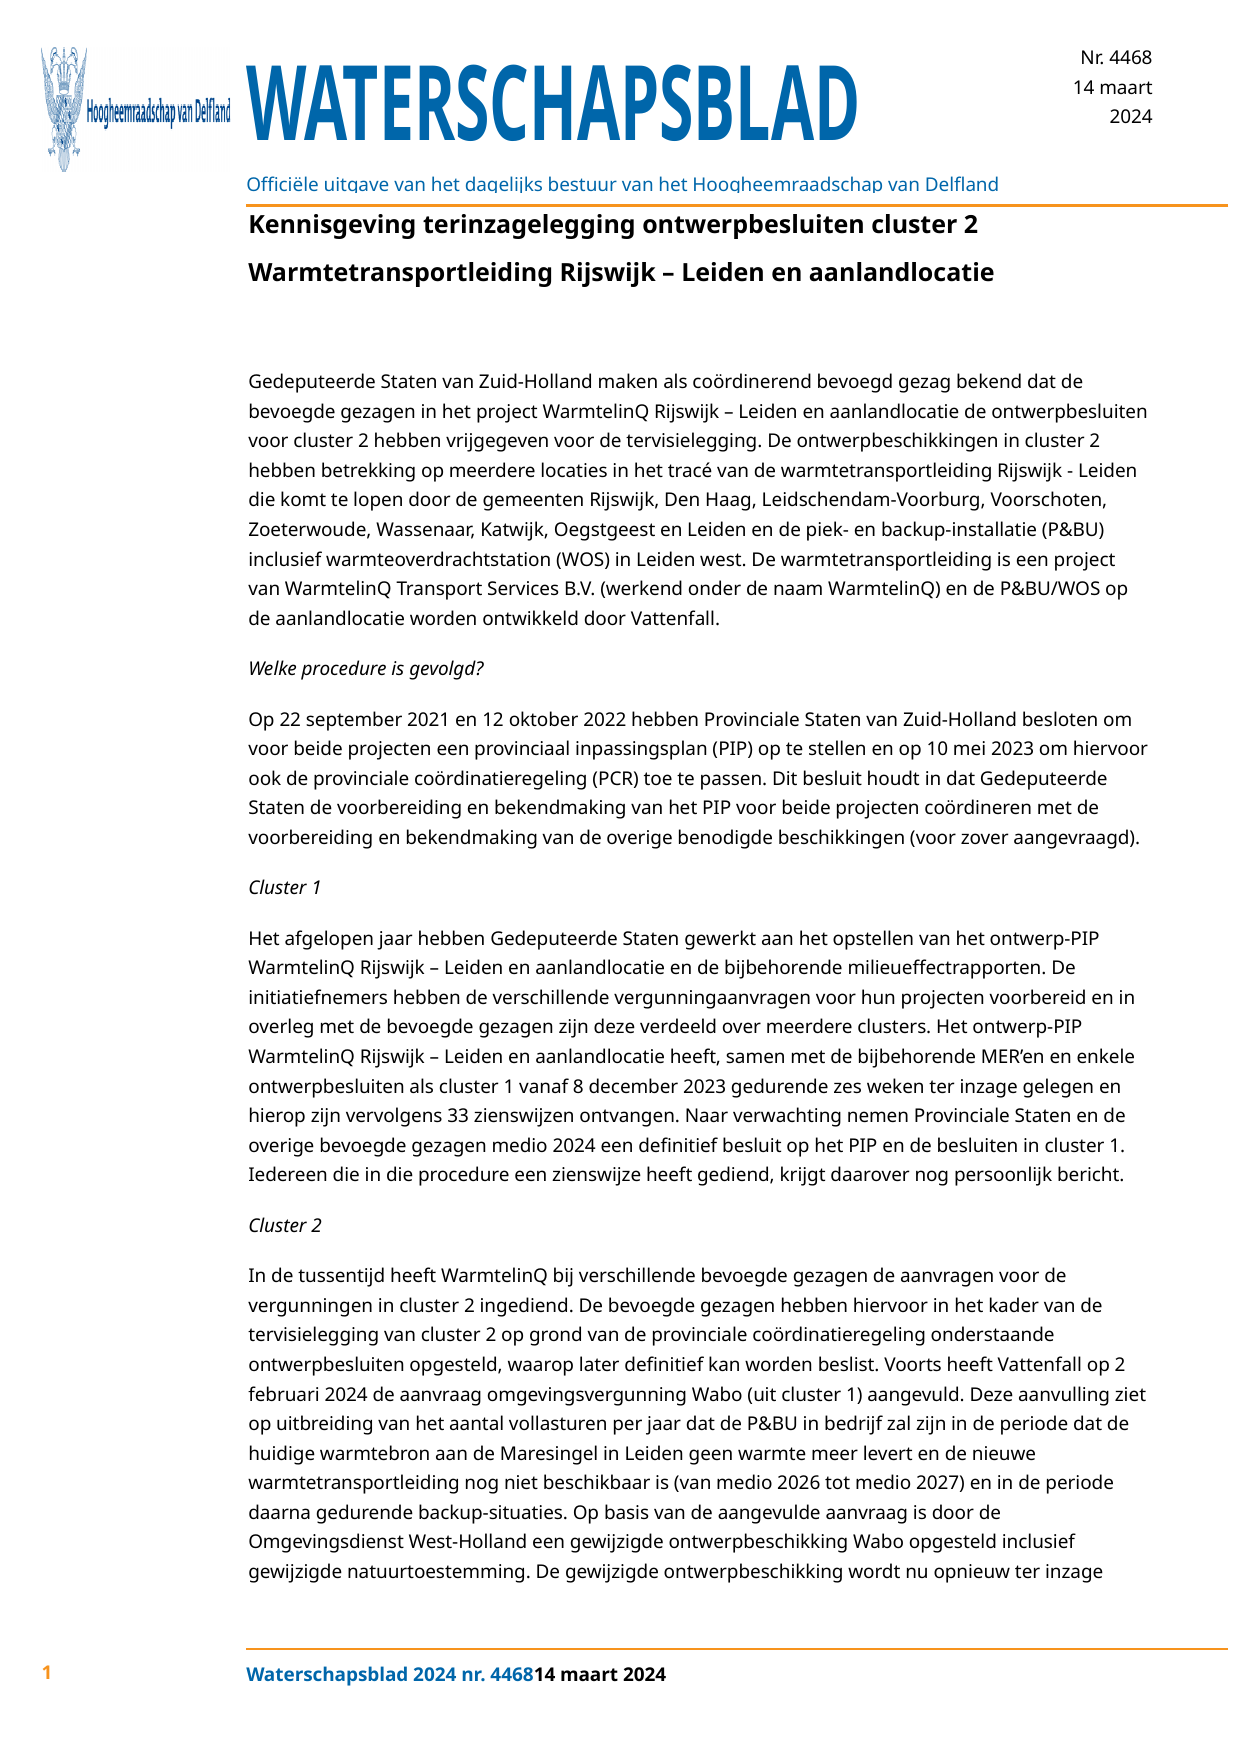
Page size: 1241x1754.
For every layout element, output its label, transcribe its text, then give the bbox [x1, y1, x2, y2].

text Gedeputeerde Staten van Zuid-Holland maken als coördinerend bevoegd gezag bekend dat de bevoegde gezagen in het project WarmtelinQ Rijswijk – Leiden en aanlandlocatie de ontwerpbesluiten voor cluster 2 hebben vrijgegeven voor de tervisielegging. De ontwerpbeschikkingen in cluster 2 hebben betrekking op meerdere locaties in het tracé van de warmtetransportleiding Rijswijk - Leiden die komt te lopen door de gemeenten Rijswijk, Den Haag, Leidschendam-Voorburg, Voorschoten, Zoeterwoude, Wassenaar, Katwijk, Oegstgeest en Leiden en de piek- en backup-installatie (P&BU) inclusief warmteoverdrachtstation (WOS) in Leiden west. De warmtetransportleiding is een project van WarmtelinQ Transport Services B.V. (werkend onder de naam WarmtelinQ) en de P&BU/WOS op de aanlandlocatie worden ontwikkeld door Vattenfall. [248, 368, 1152, 631]
text Welke procedure is gevolgd? [248, 655, 1152, 681]
text Kennisgeving terinzagelegging ontwerpbesluiten cluster 2 Warmtetransportleiding Rijswijk – Leiden en aanlandlocatie [248, 207, 1152, 288]
picture [41, 47, 231, 172]
text In de tussentijd heeft WarmtelinQ bij verschillende bevoegde gezagen de aanvragen voor de vergunningen in cluster 2 ingediend. De bevoegde gezagen hebben hiervoor in het kader van de tervisielegging van cluster 2 op grond van de provinciale coördinatieregeling onderstaande ontwerpbesluiten opgesteld, waarop later definitief kan worden beslist. Voorts heeft Vattenfall op 2 februari 2024 de aanvraag omgevingsvergunning Wabo (uit cluster 1) aangevuld. Deze aanvulling ziet op uitbreiding van het aantal vollasturen per jaar dat de P&BU in bedrijf zal zijn in de periode dat de huidige warmtebron aan de Maresingel in Leiden geen warmte meer levert en de nieuwe warmtetransportleiding nog niet beschikbaar is (van medio 2026 tot medio 2027) en in de periode daarna gedurende backup-situaties. Op basis van de aangevulde aanvraag is door de Omgevingsdienst West-Holland een gewijzigde ontwerpbeschikking Wabo opgesteld inclusief gewijzigde natuurtoestemming. De gewijzigde ontwerpbeschikking wordt nu opnieuw ter inzage [248, 1262, 1152, 1584]
text Het afgelopen jaar hebben Gedeputeerde Staten gewerkt aan het opstellen van het ontwerp-PIP WarmtelinQ Rijswijk – Leiden en aanlandlocatie en de bijbehorende milieueffectrapporten. De initiatiefnemers hebben de verschillende vergunningaanvragen voor hun projecten voorbereid en in overleg met de bevoegde gezagen zijn deze verdeeld over meerdere clusters. Het ontwerp-PIP WarmtelinQ Rijswijk – Leiden en aanlandlocatie heeft, samen met de bijbehorende MER’en en enkele ontwerpbesluiten als cluster 1 vanaf 8 december 2023 gedurende zes weken ter inzage gelegen en hierop zijn vervolgens 33 zienswijzen ontvangen. Naar verwachting nemen Provinciale Staten en de overige bevoegde gezagen medio 2024 een definitief besluit op het PIP en de besluiten in cluster 1. Iedereen die in die procedure een zienswijze heeft gediend, krijgt daarover nog persoonlijk bericht. [248, 925, 1152, 1187]
text Cluster 1 [248, 874, 1152, 900]
text Op 22 september 2021 en 12 oktober 2022 hebben Provinciale Staten van Zuid-Holland besloten om voor beide projecten een provinciaal inpassingsplan (PIP) op te stellen en op 10 mei 2023 om hiervoor ook de provinciale coördinatieregeling (PCR) toe te passen. Dit besluit houdt in dat Gedeputeerde Staten de voorbereiding en bekendmaking van het PIP voor beide projecten coördineren met de voorbereiding en bekendmaking van de overige benodigde beschikkingen (voor zover aangevraagd). [248, 706, 1152, 850]
text Cluster 2 [248, 1212, 1152, 1238]
